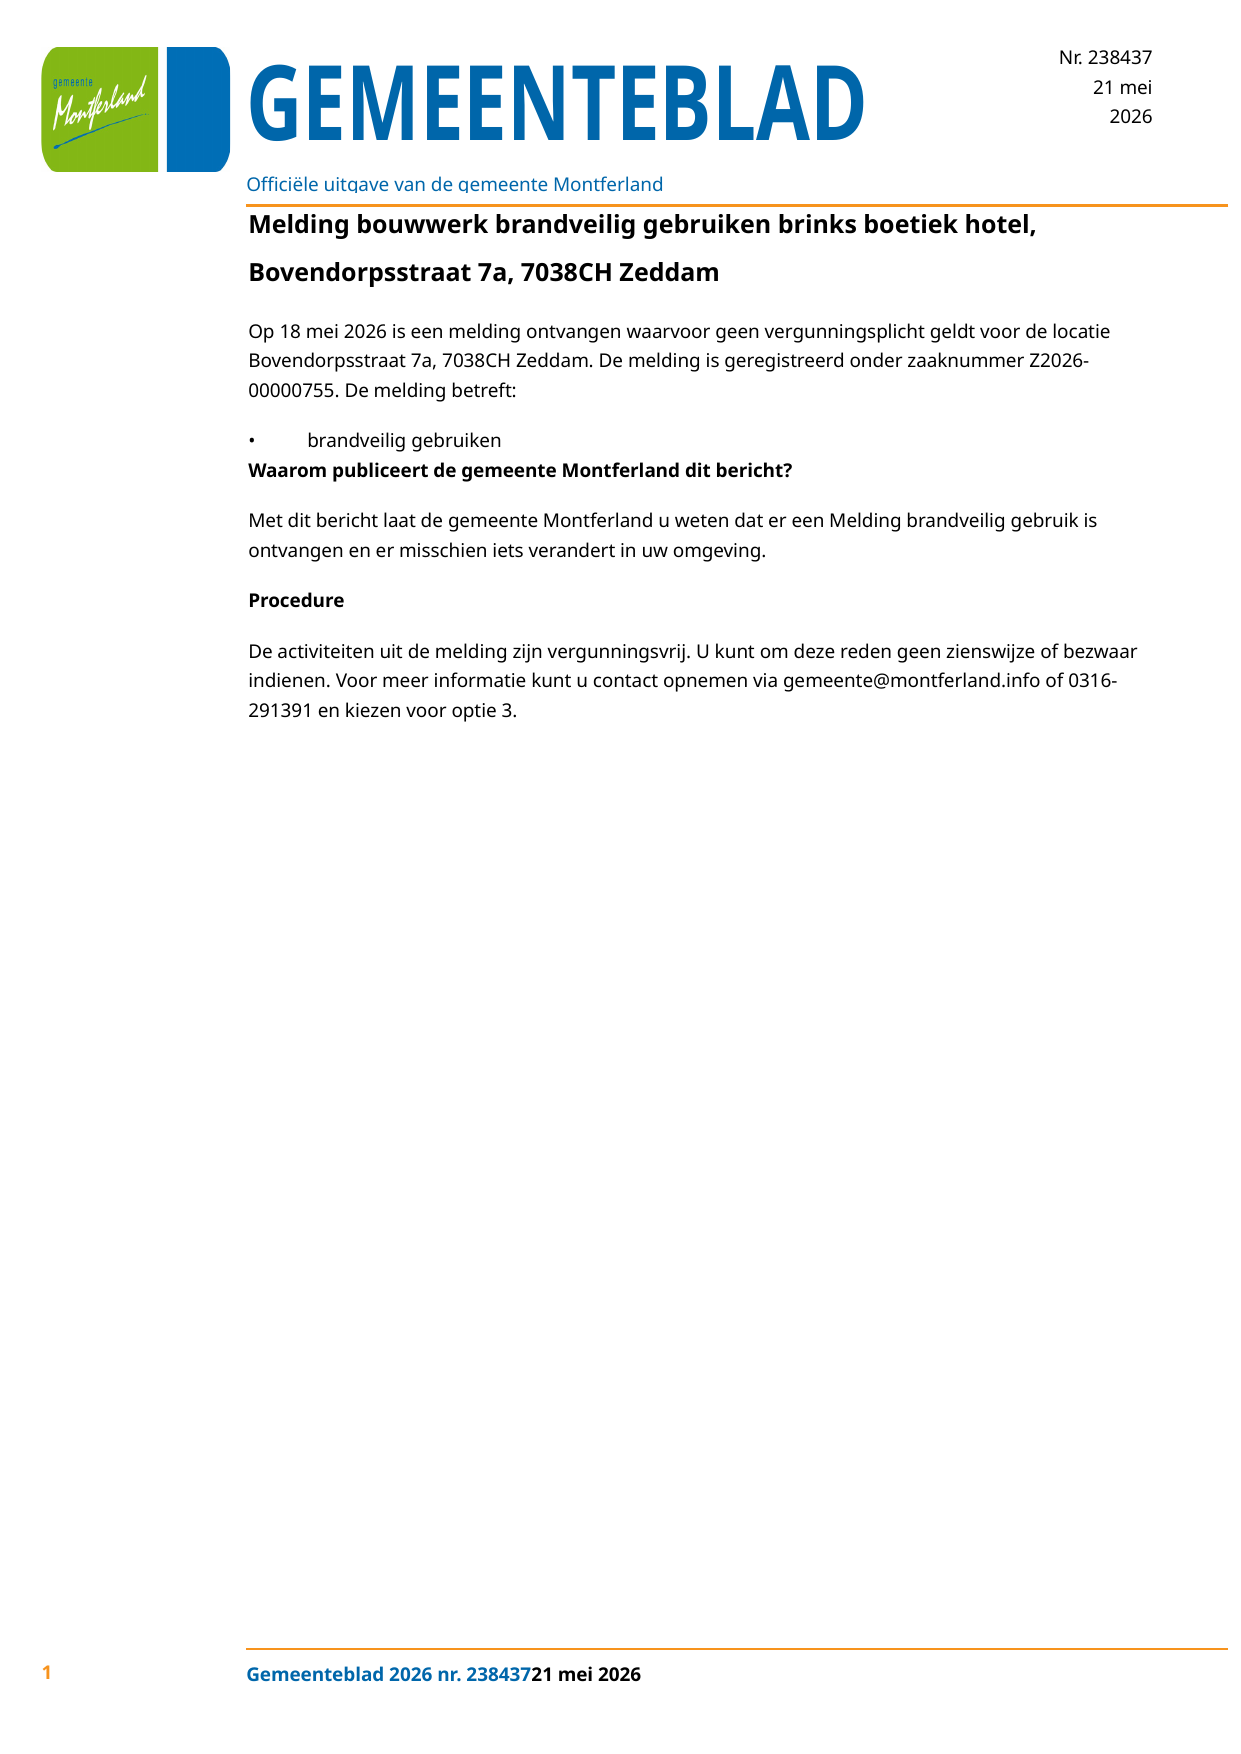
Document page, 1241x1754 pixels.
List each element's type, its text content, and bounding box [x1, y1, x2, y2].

text De activiteiten uit de melding zijn vergunningsvrij. U kunt om deze reden geen zienswijze of bezwaar indienen. Voor meer informatie kunt u contact opnemen via gemeente@montferland.info of 0316-291391 en kiezen voor optie 3. [248, 638, 1152, 723]
text Procedure [248, 587, 1152, 613]
list brandveilig gebruiken [248, 427, 1152, 453]
picture [41, 47, 231, 172]
text Waarom publiceert de gemeente Montferland dit bericht? [248, 457, 1152, 483]
text Met dit bericht laat de gemeente Montferland u weten dat er een Melding brandveilig gebruik is ontvangen en er misschien iets verandert in uw omgeving. [248, 507, 1152, 563]
text Op 18 mei 2026 is een melding ontvangen waarvoor geen vergunningsplicht geldt voor de locatie Bovendorpsstraat 7a, 7038CH Zeddam. De melding is geregistreerd onder zaaknummer Z2026-00000755. De melding betreft: [248, 318, 1152, 403]
text Melding bouwwerk brandveilig gebruiken brinks boetiek hotel, Bovendorpsstraat 7a, 7038CH Zeddam [248, 207, 1152, 288]
